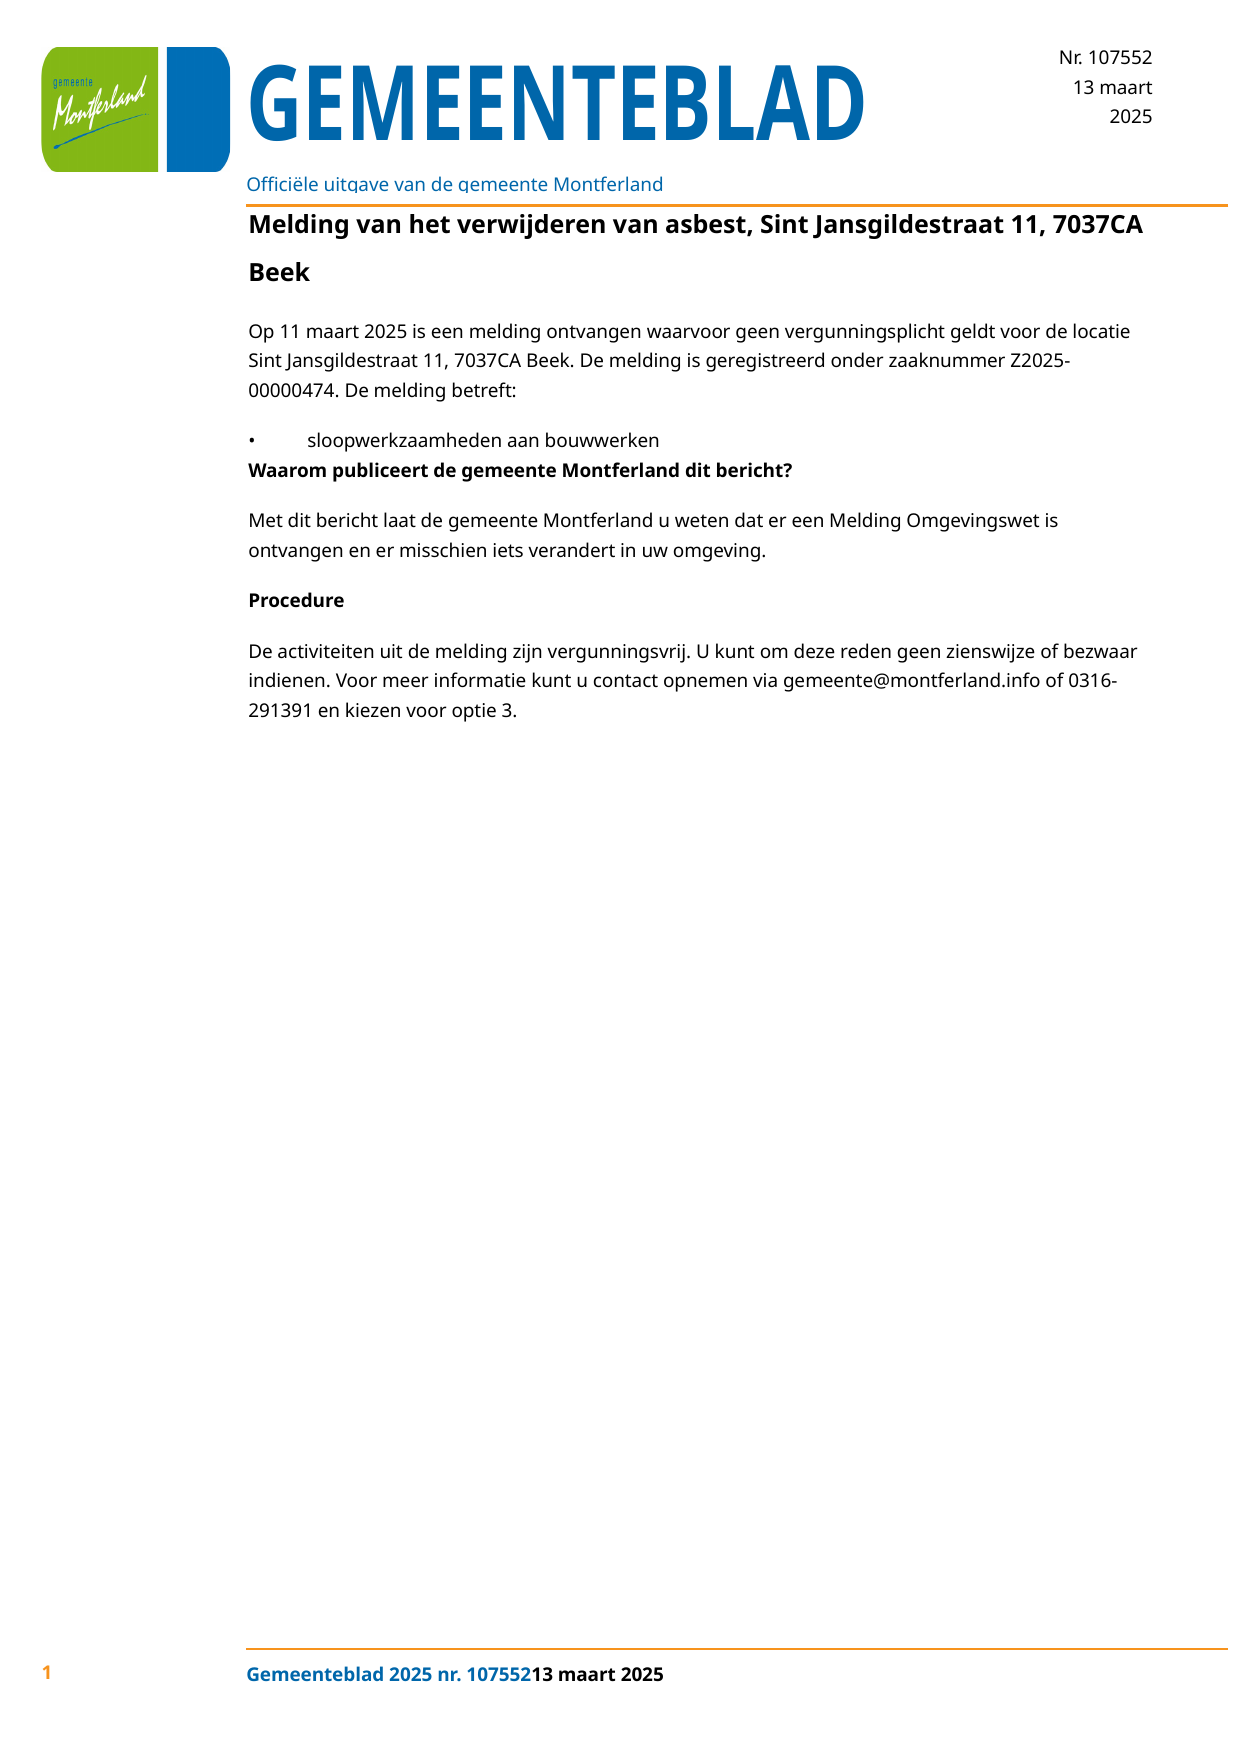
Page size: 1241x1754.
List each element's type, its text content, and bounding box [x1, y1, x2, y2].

text Procedure [248, 587, 1152, 613]
text Met dit bericht laat de gemeente Montferland u weten dat er een Melding Omgevingswet is ontvangen en er misschien iets verandert in uw omgeving. [248, 507, 1152, 563]
text Op 11 maart 2025 is een melding ontvangen waarvoor geen vergunningsplicht geldt voor de locatie Sint Jansgildestraat 11, 7037CA Beek. De melding is geregistreerd onder zaaknummer Z2025-00000474. De melding betreft: [248, 318, 1152, 403]
text Melding van het verwijderen van asbest, Sint Jansgildestraat 11, 7037CA Beek [248, 207, 1152, 288]
text Waarom publiceert de gemeente Montferland dit bericht? [248, 457, 1152, 483]
picture [41, 47, 231, 172]
list sloopwerkzaamheden aan bouwwerken [248, 427, 1152, 453]
text De activiteiten uit de melding zijn vergunningsvrij. U kunt om deze reden geen zienswijze of bezwaar indienen. Voor meer informatie kunt u contact opnemen via gemeente@montferland.info of 0316-291391 en kiezen voor optie 3. [248, 638, 1152, 723]
